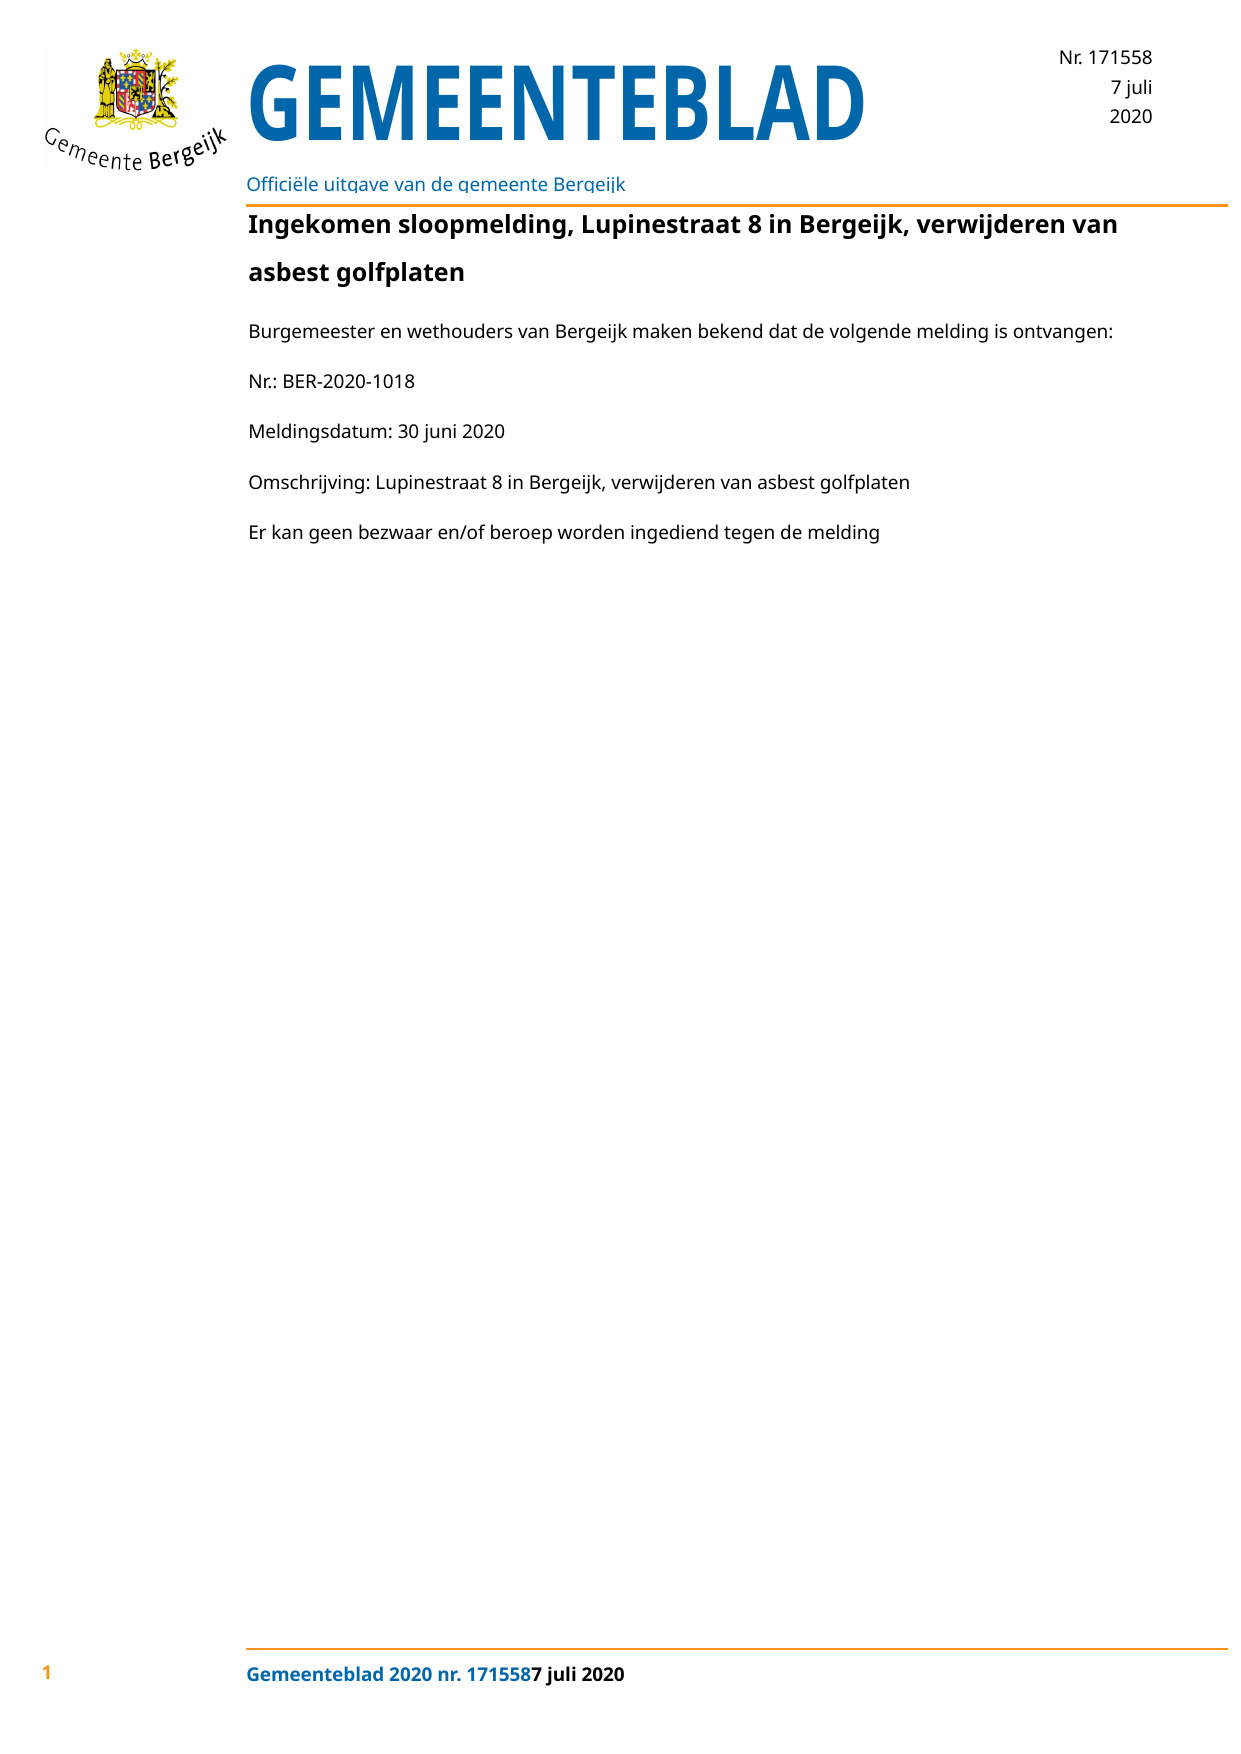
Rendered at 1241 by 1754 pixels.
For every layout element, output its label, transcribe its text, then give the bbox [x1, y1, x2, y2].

text Meldingsdatum: 30 juni 2020 [248, 419, 1152, 444]
text Burgemeester en wethouders van Bergeijk maken bekend dat de volgende melding is ontvangen: [248, 318, 1152, 344]
picture [41, 47, 231, 172]
text Nr.: BER-2020-1018 [248, 368, 1152, 394]
text Ingekomen sloopmelding, Lupinestraat 8 in Bergeijk, verwijderen van asbest golfplaten [248, 207, 1152, 288]
text Er kan geen bezwaar en/of beroep worden ingediend tegen de melding [248, 519, 1152, 545]
text Omschrijving: Lupinestraat 8 in Bergeijk, verwijderen van asbest golfplaten [248, 469, 1152, 495]
